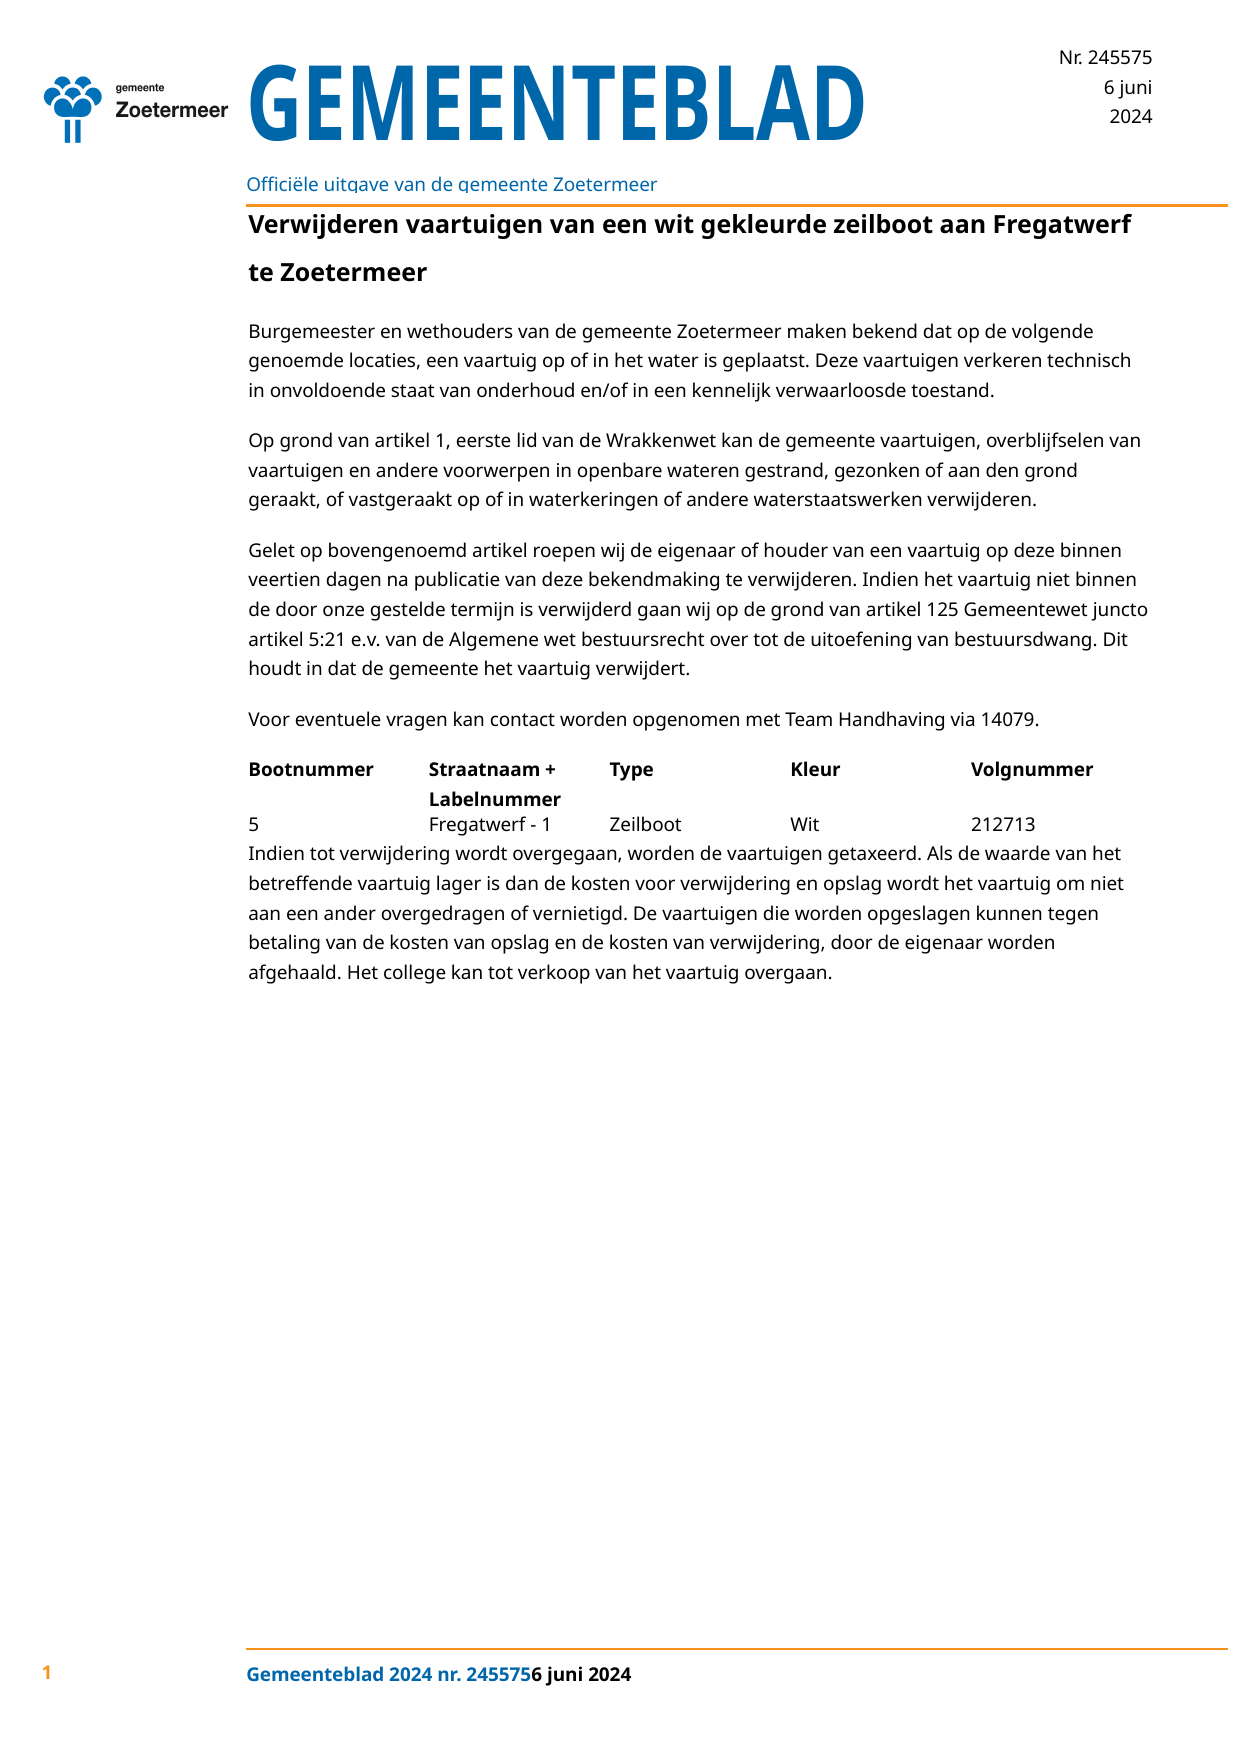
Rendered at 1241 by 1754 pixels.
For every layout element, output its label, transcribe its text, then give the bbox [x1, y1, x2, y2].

table_header Kleur [790, 756, 971, 812]
table_cell 212713 [971, 812, 1152, 837]
table_header Volgnummer [971, 756, 1152, 812]
table_header Type [609, 756, 790, 812]
text Gelet op bovengenoemd artikel roepen wij de eigenaar of houder van een vaartuig op deze binnen veertien dagen na publicatie van deze bekendmaking te verwijderen. Indien het vaartuig niet binnen de door onze gestelde termijn is verwijderd gaan wij op de grond van artikel 125 Gemeentewet juncto artikel 5:21 e.v. van de Algemene wet bestuursrecht over tot de uitoefening van bestuursdwang. Dit houdt in dat de gemeente het vaartuig verwijdert. [248, 537, 1152, 681]
picture [41, 47, 231, 172]
text Burgemeester en wethouders van de gemeente Zoetermeer maken bekend dat op de volgende genoemde locaties, een vaartuig op of in het water is geplaatst. Deze vaartuigen verkeren technisch in onvoldoende staat van onderhoud en/of in een kennelijk verwaarloosde toestand. [248, 318, 1152, 403]
table_cell 5 [248, 812, 429, 837]
text Op grond van artikel 1, eerste lid van de Wrakkenwet kan de gemeente vaartuigen, overblijfselen van vaartuigen en andere voorwerpen in openbare wateren gestrand, gezonken of aan den grond geraakt, of vastgeraakt op of in waterkeringen of andere waterstaatswerken verwijderen. [248, 427, 1152, 512]
table_cell Fregatwerf - 1 [429, 812, 609, 837]
table_header Bootnummer [248, 756, 429, 812]
table_cell Zeilboot [609, 812, 790, 837]
text Voor eventuele vragen kan contact worden opgenomen met Team Handhaving via 14079. [248, 706, 1152, 732]
text Indien tot verwijdering wordt overgegaan, worden de vaartuigen getaxeerd. Als de waarde van het betreffende vaartuig lager is dan de kosten voor verwijdering en opslag wordt het vaartuig om niet aan een ander overgedragen of vernietigd. De vaartuigen die worden opgeslagen kunnen tegen betaling van de kosten van opslag en de kosten van verwijdering, door de eigenaar worden afgehaald. Het college kan tot verkoop van het vaartuig overgaan. [248, 841, 1152, 985]
table_cell Wit [790, 812, 971, 837]
text Verwijderen vaartuigen van een wit gekleurde zeilboot aan Fregatwerf te Zoetermeer [248, 207, 1152, 288]
table_header Straatnaam + Labelnummer [429, 756, 609, 812]
